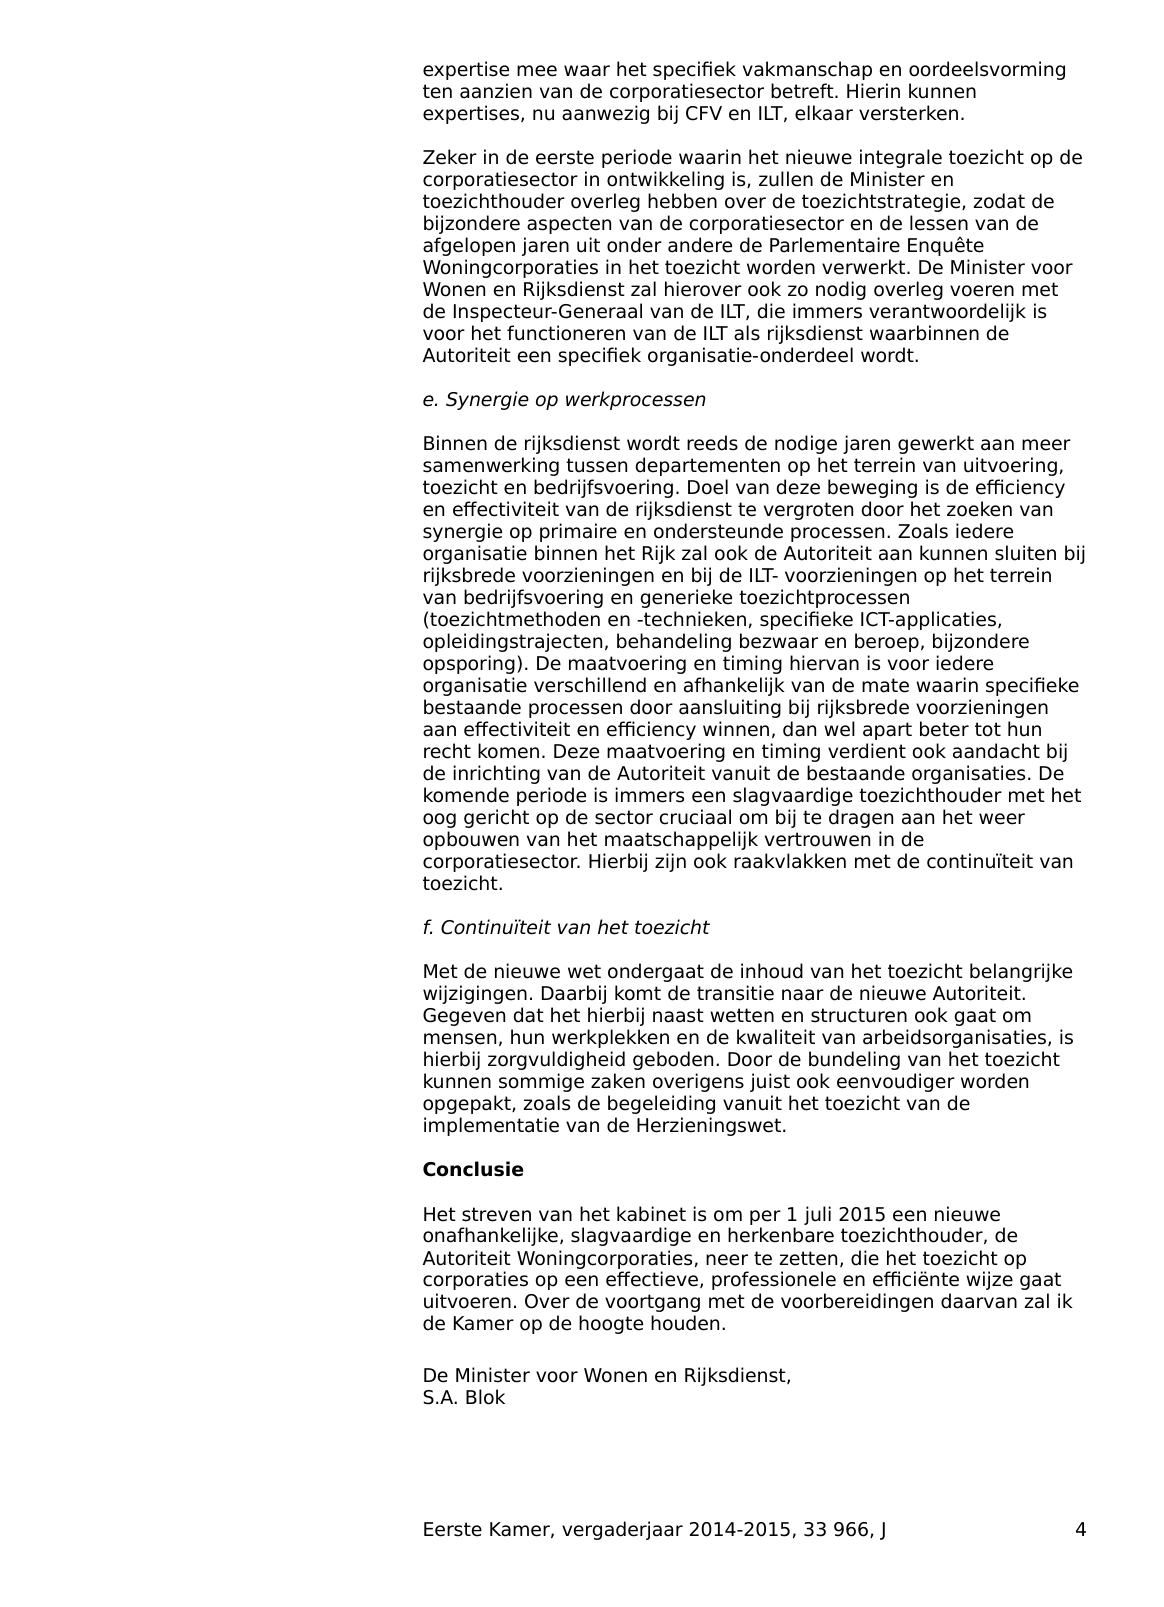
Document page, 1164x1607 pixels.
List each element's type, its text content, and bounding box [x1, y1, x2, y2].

text Het streven van het kabinet is om per 1 juli 2015 een nieuwe onafhankelijke, slagvaardige en herkenbare toezichthouder, de Autoriteit Woningcorporaties, neer te zetten, die het toezicht op corporaties op een effectieve, professionele en efficiënte wijze gaat uitvoeren. Over de voortgang met de voorbereidingen daarvan zal ik de Kamer op de hoogte houden. [422, 1203, 1087, 1335]
text De Minister voor Wonen en Rijksdienst, S.A. Blok [422, 1365, 1087, 1409]
subtitle e. Synergie op werkprocessen [422, 389, 1087, 411]
subtitle f. Continuïteit van het toezicht [422, 917, 1087, 939]
text Binnen de rijksdienst wordt reeds de nodige jaren gewerkt aan meer samenwerking tussen departementen op het terrein van uitvoering, toezicht en bedrijfsvoering. Doel van deze beweging is de efficiency en effectiviteit van de rijksdienst te vergroten door het zoeken van synergie op primaire en ondersteunde processen. Zoals iedere organisatie binnen het Rijk zal ook de Autoriteit aan kunnen sluiten bij rijksbrede voorzieningen en bij de ILT- voorzieningen op het terrein van bedrijfsvoering en generieke toezichtprocessen (toezichtmethoden en -technieken, specifieke ICT-applicaties, opleidingstrajecten, behandeling bezwaar en beroep, bijzondere opsporing). De maatvoering en timing hiervan is voor iedere organisatie verschillend en afhankelijk van de mate waarin specifieke bestaande processen door aansluiting bij rijksbrede voorzieningen aan effectiviteit en efficiency winnen, dan wel apart beter tot hun recht komen. Deze maatvoering en timing verdient ook aandacht bij de inrichting van de Autoriteit vanuit de bestaande organisaties. De komende periode is immers een slagvaardige toezichthouder met het oog gericht op de sector cruciaal om bij te dragen aan het weer opbouwen van het maatschappelijk vertrouwen in de corporatiesector. Hierbij zijn ook raakvlakken met de continuïteit van toezicht. [422, 433, 1087, 895]
text Met de nieuwe wet ondergaat de inhoud van het toezicht belangrijke wijzigingen. Daarbij komt de transitie naar de nieuwe Autoriteit. Gegeven dat het hierbij naast wetten en structuren ook gaat om mensen, hun werkplekken en de kwaliteit van arbeidsorganisaties, is hierbij zorgvuldigheid geboden. Door de bundeling van het toezicht kunnen sommige zaken overigens juist ook eenvoudiger worden opgepakt, zoals de begeleiding vanuit het toezicht van de implementatie van de Herzieningswet. [422, 961, 1087, 1137]
text Zeker in de eerste periode waarin het nieuwe integrale toezicht op de corporatiesector in ontwikkeling is, zullen de Minister en toezichthouder overleg hebben over de toezichtstrategie, zodat de bijzondere aspecten van de corporatiesector en de lessen van de afgelopen jaren uit onder andere de Parlementaire Enquête Woningcorporaties in het toezicht worden verwerkt. De Minister voor Wonen en Rijksdienst zal hierover ook zo nodig overleg voeren met de Inspecteur-Generaal van de ILT, die immers verantwoordelijk is voor het functioneren van de ILT als rijksdienst waarbinnen de Autoriteit een specifiek organisatie-onderdeel wordt. [422, 147, 1087, 367]
subtitle Conclusie [422, 1159, 1087, 1181]
text expertise mee waar het specifiek vakmanschap en oordeelsvorming ten aanzien van de corporatiesector betreft. Hierin kunnen expertises, nu aanwezig bij CFV en ILT, elkaar versterken. [422, 59, 1087, 125]
